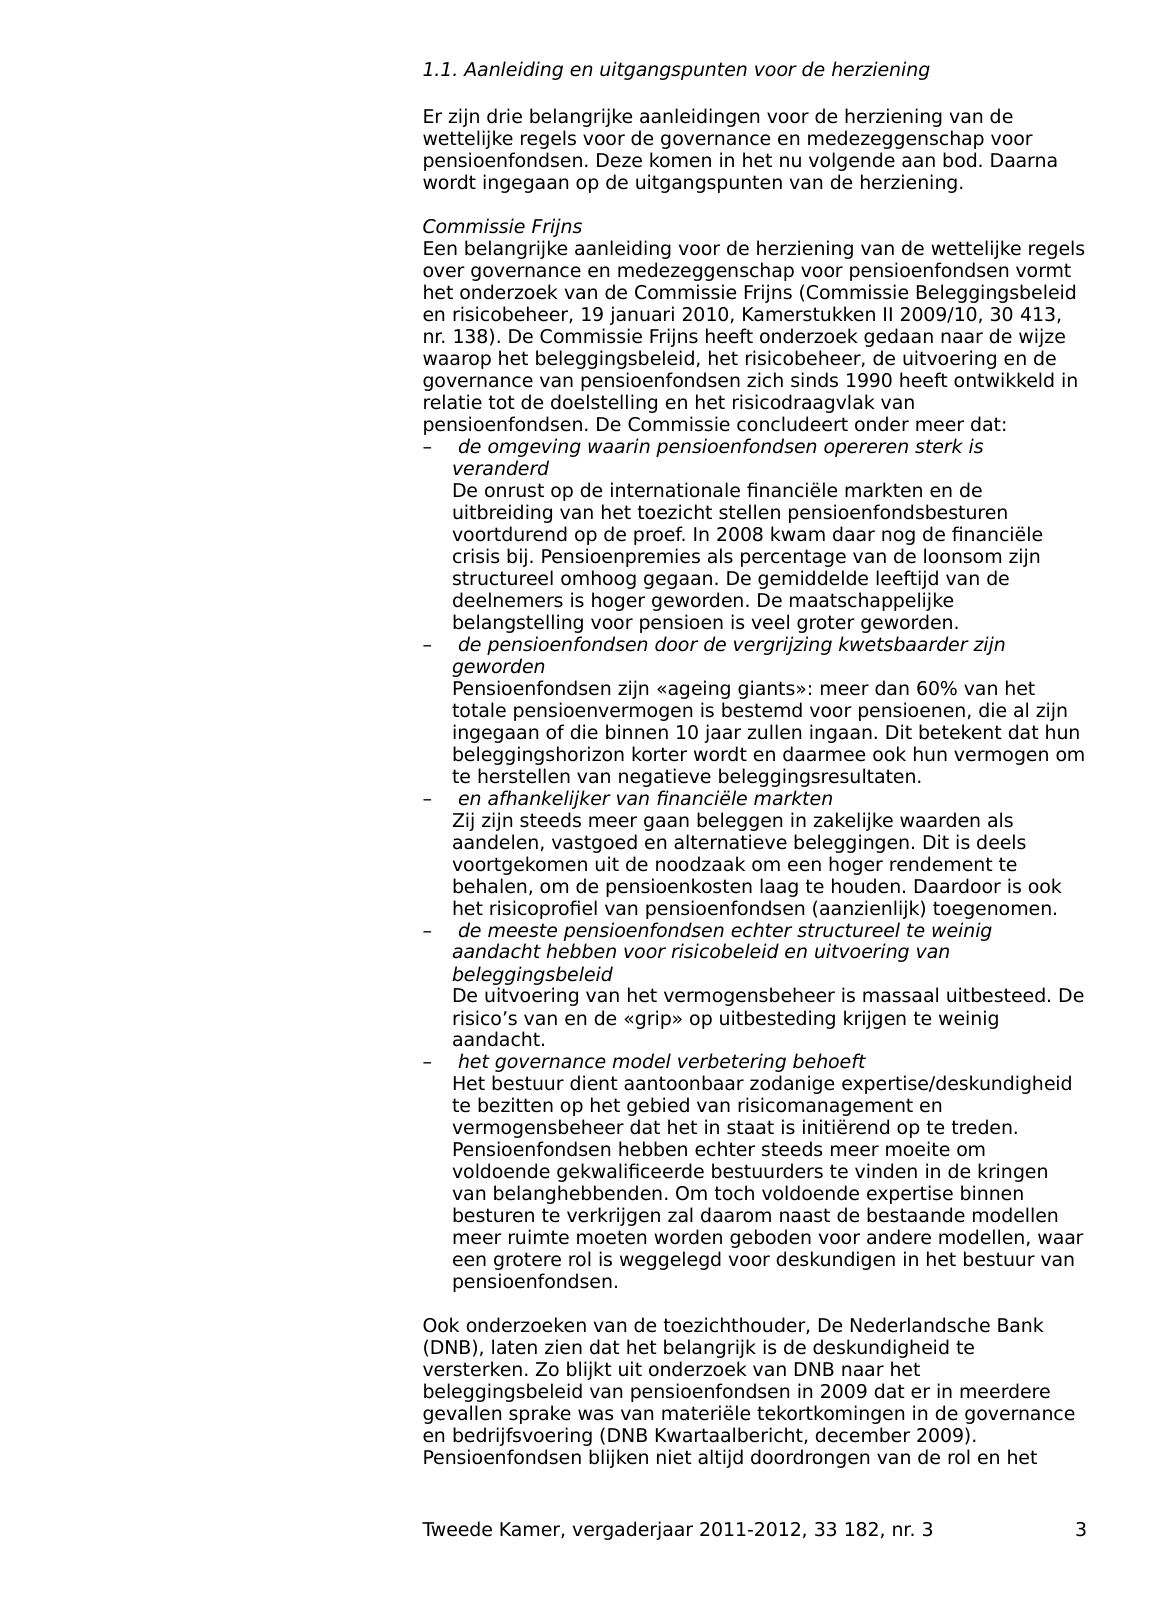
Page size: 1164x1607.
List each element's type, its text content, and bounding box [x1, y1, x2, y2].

text Het bestuur dient aantoonbaar zodanige expertise/deskundigheid te bezitten op het gebied van risicomanagement en vermogensbeheer dat het in staat is initiërend op te treden. Pensioenfondsen hebben echter steeds meer moeite om voldoende gekwalificeerde bestuurders te vinden in de kringen van belanghebbenden. Om toch voldoende expertise binnen besturen te verkrijgen zal daarom naast de bestaande modellen meer ruimte moeten worden geboden voor andere modellen, waar een grotere rol is weggelegd voor deskundigen in het bestuur van pensioenfondsen. [452, 1073, 1087, 1293]
text De onrust op de internationale financiële markten en de uitbreiding van het toezicht stellen pensioenfondsbesturen voortdurend op de proef. In 2008 kwam daar nog de financiële crisis bij. Pensioenpremies als percentage van de loonsom zijn structureel omhoog gegaan. De gemiddelde leeftijd van de deelnemers is hoger geworden. De maatschappelijke belangstelling voor pensioen is veel groter geworden. [452, 480, 1087, 634]
text Zij zijn steeds meer gaan beleggen in zakelijke waarden als aandelen, vastgoed en alternatieve beleggingen. Dit is deels voortgekomen uit de noodzaak om een hoger rendement te behalen, om de pensioenkosten laag te houden. Daardoor is ook het risicoprofiel van pensioenfondsen (aanzienlijk) toegenomen. [452, 809, 1087, 919]
text – het governance model verbetering behoeft [422, 1051, 1087, 1073]
text – de omgeving waarin pensioenfondsen opereren sterk is veranderd [422, 436, 1087, 480]
subtitle 1.1. Aanleiding en uitgangspunten voor de herziening [422, 59, 1087, 81]
text Ook onderzoeken van de toezichthouder, De Nederlandsche Bank (DNB), laten zien dat het belangrijk is de deskundigheid te versterken. Zo blijkt uit onderzoek van DNB naar het beleggingsbeleid van pensioenfondsen in 2009 dat er in meerdere gevallen sprake was van materiële tekortkomingen in de governance en bedrijfsvoering (DNB Kwartaalbericht, december 2009). Pensioenfondsen blijken niet altijd doordrongen van de rol en het [422, 1315, 1087, 1469]
text De uitvoering van het vermogensbeheer is massaal uitbesteed. De risico’s van en de «grip» op uitbesteding krijgen te weinig aandacht. [452, 985, 1087, 1051]
text – en afhankelijker van financiële markten [422, 788, 1087, 809]
text Er zijn drie belangrijke aanleidingen voor de herziening van de wettelijke regels voor de governance en medezeggenschap voor pensioenfondsen. Deze komen in het nu volgende aan bod. Daarna wordt ingegaan op de uitgangspunten van de herziening. [422, 106, 1087, 194]
subtitle Commissie Frijns [422, 216, 1087, 238]
text Pensioenfondsen zijn «ageing giants»: meer dan 60% van het totale pensioenvermogen is bestemd voor pensioenen, die al zijn ingegaan of die binnen 10 jaar zullen ingaan. Dit betekent dat hun beleggingshorizon korter wordt en daarmee ook hun vermogen om te herstellen van negatieve beleggingsresultaten. [452, 678, 1087, 788]
text – de meeste pensioenfondsen echter structureel te weinig aandacht hebben voor risicobeleid en uitvoering van beleggingsbeleid [422, 919, 1087, 985]
text Een belangrijke aanleiding voor de herziening van de wettelijke regels over governance en medezeggenschap voor pensioenfondsen vormt het onderzoek van de Commissie Frijns (Commissie Beleggingsbeleid en risicobeheer, 19 januari 2010, Kamerstukken II 2009/10, 30 413, nr. 138). De Commissie Frijns heeft onderzoek gedaan naar de wijze waarop het beleggingsbeleid, het risicobeheer, de uitvoering en de governance van pensioenfondsen zich sinds 1990 heeft ontwikkeld in relatie tot de doelstelling en het risicodraagvlak van pensioenfondsen. De Commissie concludeert onder meer dat: [422, 238, 1087, 436]
text – de pensioenfondsen door de vergrijzing kwetsbaarder zijn geworden [422, 634, 1087, 678]
